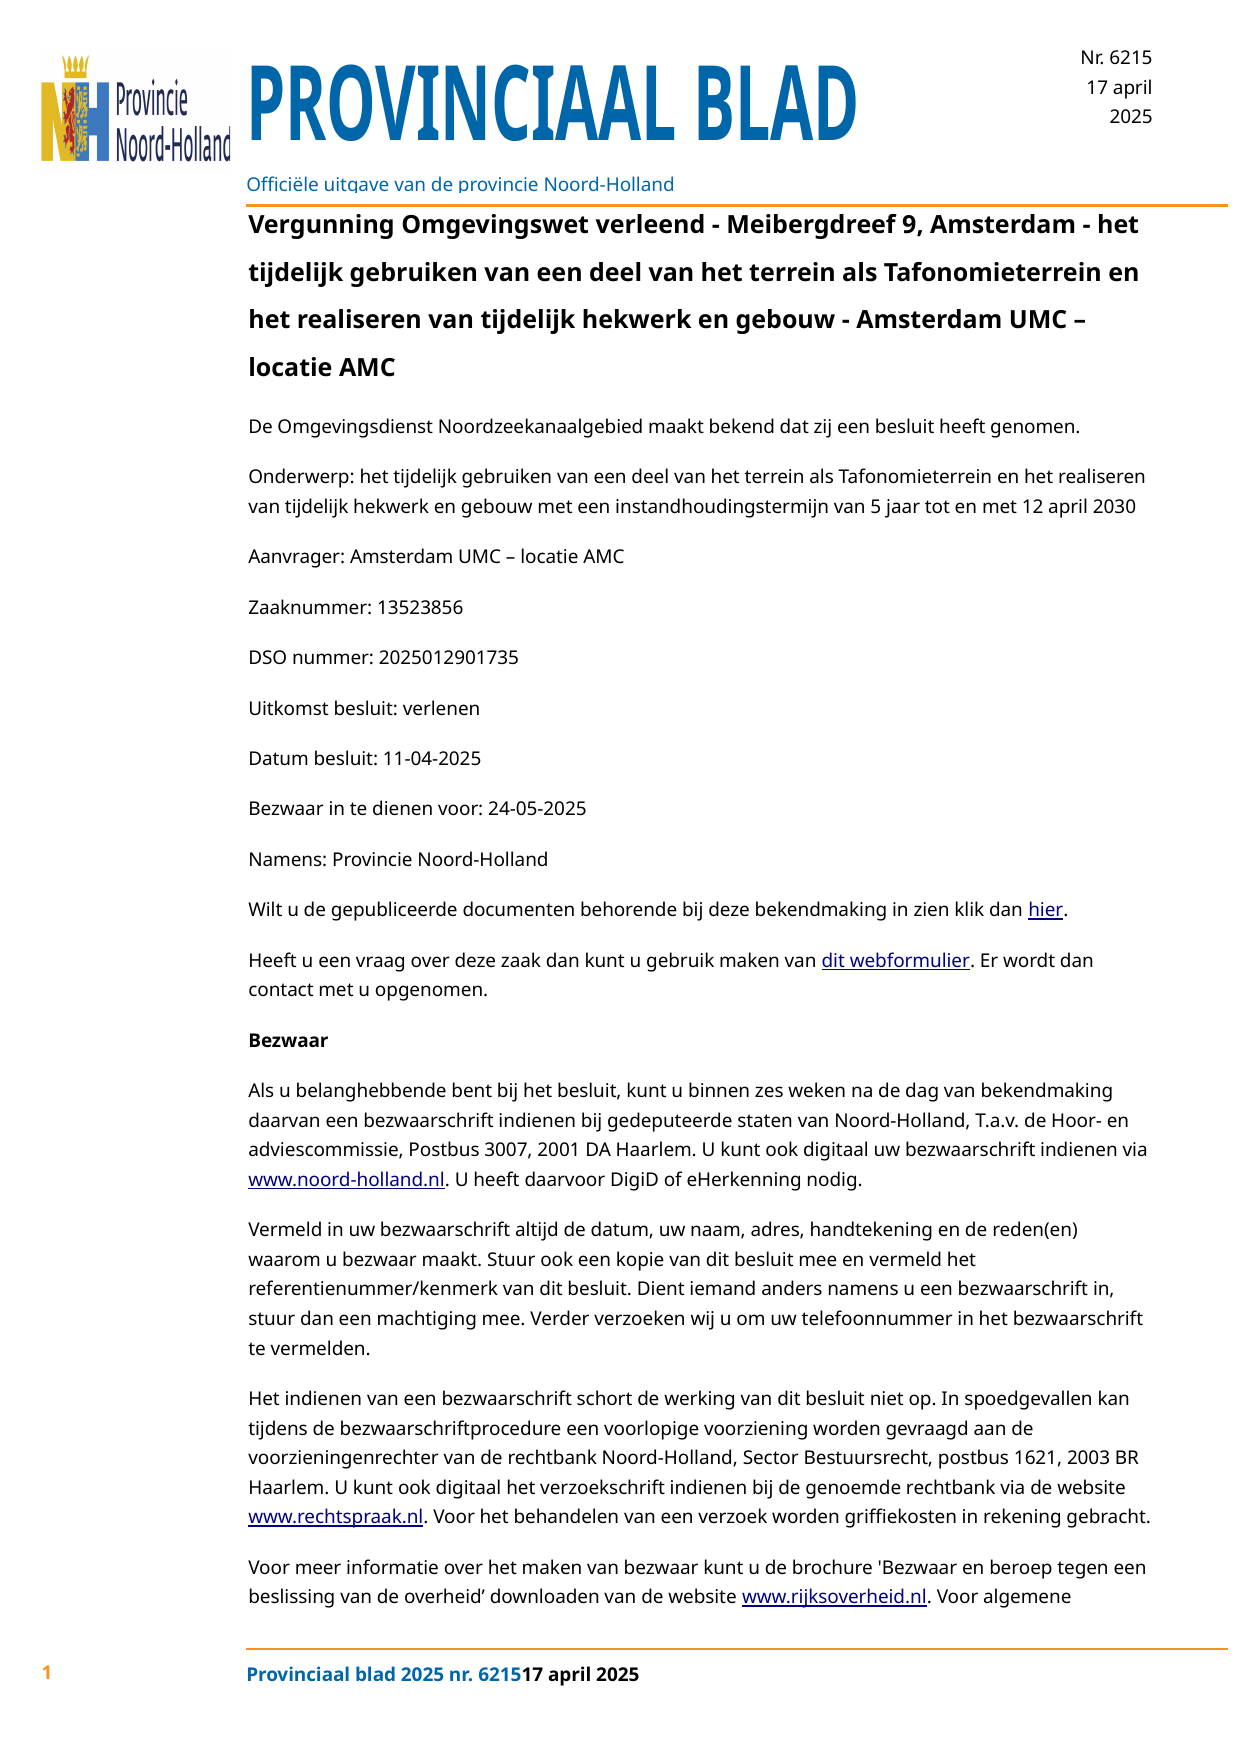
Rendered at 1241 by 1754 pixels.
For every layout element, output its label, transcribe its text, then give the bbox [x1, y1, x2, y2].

text DSO nummer: 2025012901735 [248, 644, 1152, 670]
text Onderwerp: het tijdelijk gebruiken van een deel van het terrein als Tafonomieterrein en het realiseren van tijdelijk hekwerk en gebouw met een instandhoudingstermijn van 5 jaar tot en met 12 april 2030 [248, 463, 1152, 519]
text De Omgevingsdienst Noordzeekanaalgebied maakt bekend dat zij een besluit heeft genomen. [248, 413, 1152, 439]
text Vergunning Omgevingswet verleend - Meibergdreef 9, Amsterdam - het tijdelijk gebruiken van een deel van het terrein als Tafonomieterrein en het realiseren van tijdelijk hekwerk en gebouw - Amsterdam UMC – locatie AMC [248, 207, 1152, 384]
text Bezwaar in te dienen voor: 24-05-2025 [248, 796, 1152, 821]
text Voor meer informatie over het maken van bezwaar kunt u de brochure 'Bezwaar en beroep tegen een beslissing van de overheid’ downloaden van de website www.rijksoverheid.nl. Voor algemene [248, 1554, 1152, 1609]
text Vermeld in uw bezwaarschrift altijd de datum, uw naam, adres, handtekening en de reden(en) waarom u bezwaar maakt. Stuur ook een kopie van dit besluit mee en vermeld het referentienummer/kenmerk van dit besluit. Dient iemand anders namens u een bezwaarschrift in, stuur dan een machtiging mee. Verder verzoeken wij u om uw telefoonnummer in het bezwaarschrift te vermelden. [248, 1216, 1152, 1361]
text Het indienen van een bezwaarschrift schort de werking van dit besluit niet op. In spoedgevallen kan tijdens de bezwaarschriftprocedure een voorlopige voorziening worden gevraagd aan de voorzieningenrechter van de rechtbank Noord-Holland, Sector Bestuursrecht, postbus 1621, 2003 BR Haarlem. U kunt ook digitaal het verzoekschrift indienen bij de genoemde rechtbank via de website www.rechtspraak.nl. Voor het behandelen van een verzoek worden griffiekosten in rekening gebracht. [248, 1385, 1152, 1529]
text Uitkomst besluit: verlenen [248, 695, 1152, 721]
text Heeft u een vraag over deze zaak dan kunt u gebruik maken van dit webformulier. Er wordt dan contact met u opgenomen. [248, 947, 1152, 1002]
text Als u belanghebbende bent bij het besluit, kunt u binnen zes weken na de dag van bekendmaking daarvan een bezwaarschrift indienen bij gedeputeerde staten van Noord-Holland, T.a.v. de Hoor- en adviescommissie, Postbus 3007, 2001 DA Haarlem. U kunt ook digitaal uw bezwaarschrift indienen via www.noord-holland.nl. U heeft daarvoor DigiD of eHerkenning nodig. [248, 1077, 1152, 1192]
text Namens: Provincie Noord-Holland [248, 846, 1152, 872]
picture [41, 47, 231, 172]
text Datum besluit: 11-04-2025 [248, 745, 1152, 771]
text Aanvrager: Amsterdam UMC – locatie AMC [248, 543, 1152, 569]
text Bezwaar [248, 1027, 1152, 1053]
text Wilt u de gepubliceerde documenten behorende bij deze bekendmaking in zien klik dan hier. [248, 896, 1152, 922]
text Zaaknummer: 13523856 [248, 594, 1152, 620]
